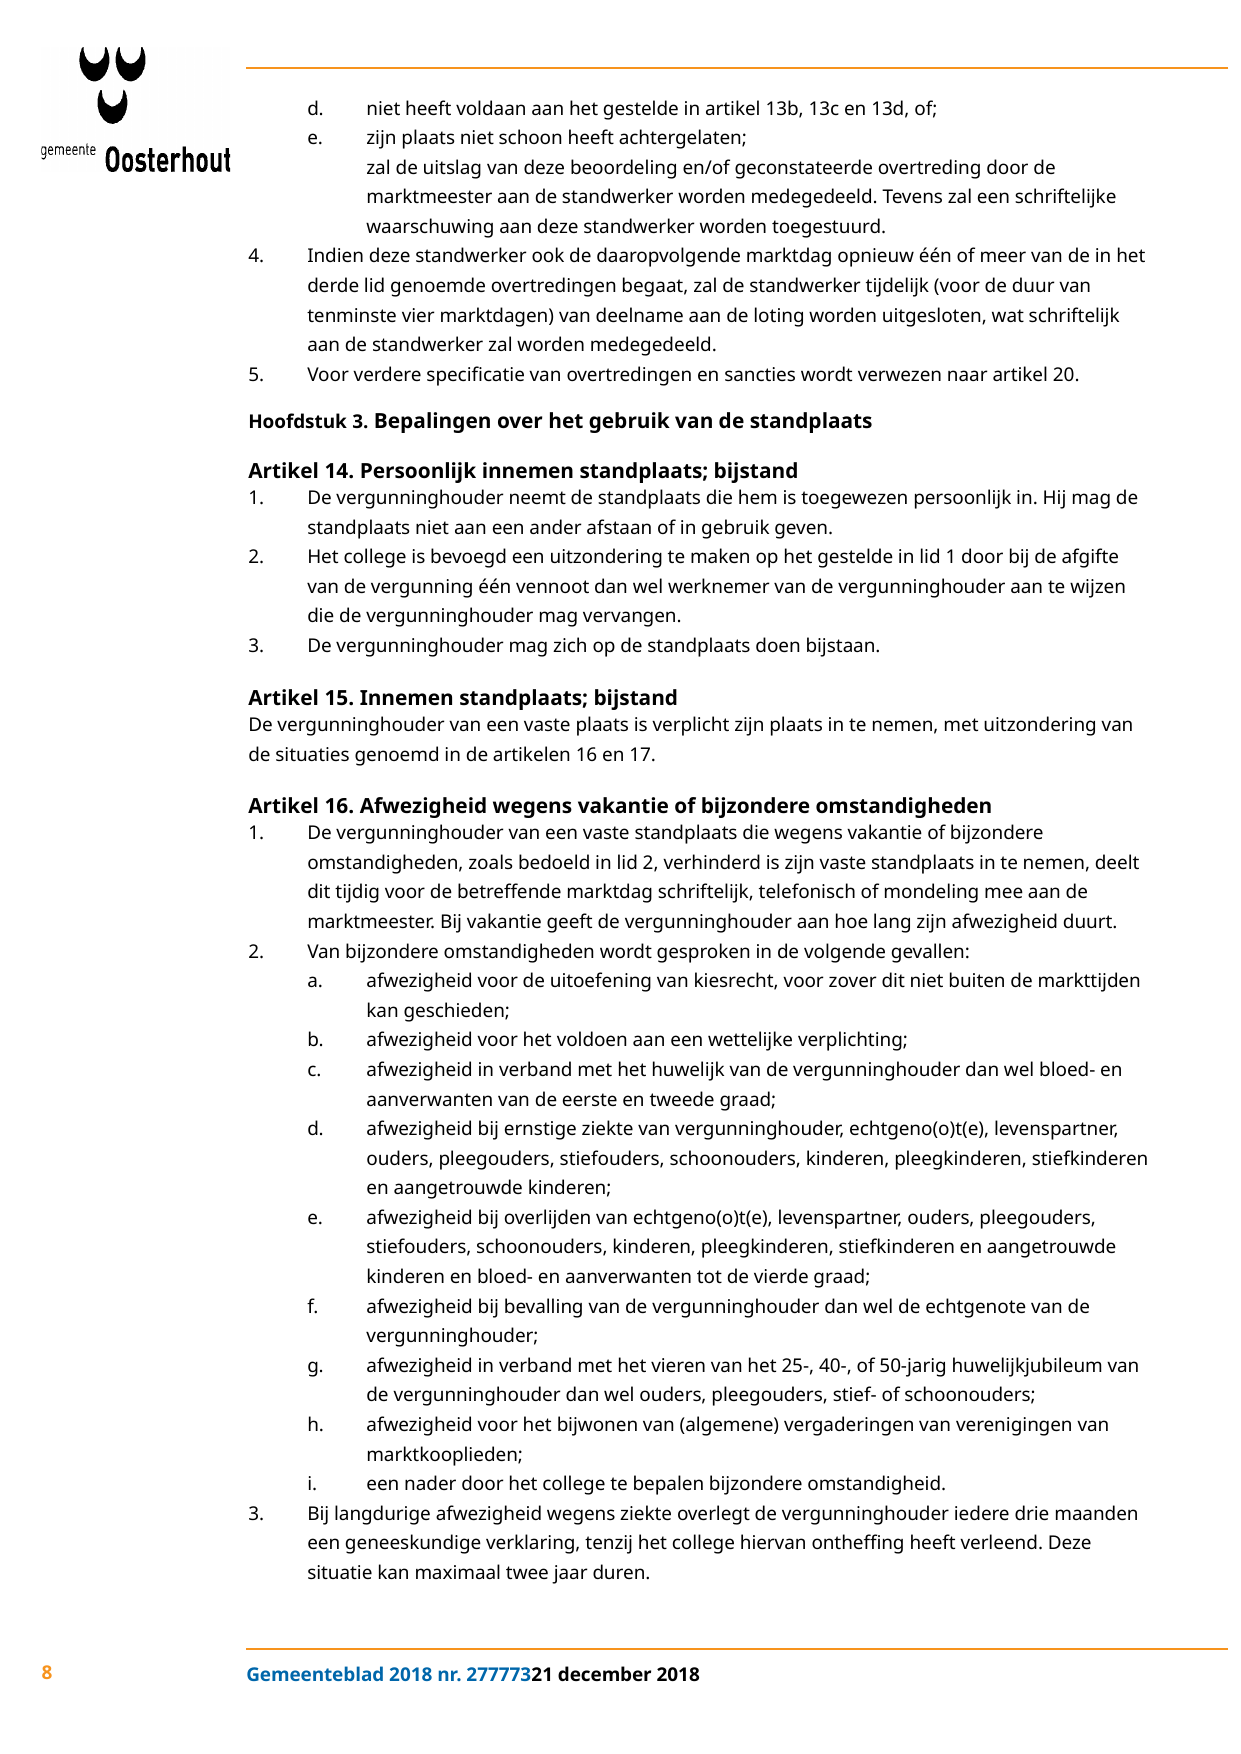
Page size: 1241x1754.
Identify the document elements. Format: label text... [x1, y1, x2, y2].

list Bij langdurige afwezigheid wegens ziekte overlegt de vergunninghouder iedere drie maanden een geneeskundige verklaring, tenzij het college hiervan ontheffing heeft verleend. Deze situatie kan maximaal twee jaar duren. [248, 1500, 1152, 1585]
text Artikel 15. Innemen standplaats; bijstand [248, 683, 1152, 711]
list Van bijzondere omstandigheden wordt gesproken in de volgende gevallen: [248, 938, 1152, 964]
text Artikel 14. Persoonlijk innemen standplaats; bijstand [248, 456, 1152, 484]
list een nader door het college te bepalen bijzondere omstandigheid. [307, 1470, 1152, 1496]
list afwezigheid voor de uitoefening van kiesrecht, voor zover dit niet buiten de markttijden kan geschieden; [307, 967, 1152, 1023]
list Het college is bevoegd een uitzondering te maken op het gestelde in lid 1 door bij de afgifte van de vergunning één vennoot dan wel werknemer van de vergunninghouder aan te wijzen die de vergunninghouder mag vervangen. [248, 543, 1152, 628]
list afwezigheid voor het voldoen aan een wettelijke verplichting; [307, 1027, 1152, 1052]
list afwezigheid voor het bijwonen van (algemene) vergaderingen van verenigingen van marktkooplieden; [307, 1411, 1152, 1467]
text Hoofdstuk 3. Bepalingen over het gebruik van de standplaats [248, 407, 1152, 435]
list afwezigheid in verband met het huwelijk van de vergunninghouder dan wel bloed- en aanverwanten van de eerste en tweede graad; [307, 1056, 1152, 1112]
list zijn plaats niet schoon heeft achtergelaten; [307, 124, 1152, 150]
list Voor verdere specificatie van overtredingen en sancties wordt verwezen naar artikel 20. [248, 361, 1152, 387]
list De vergunninghouder mag zich op de standplaats doen bijstaan. [248, 632, 1152, 658]
list De vergunninghouder neemt de standplaats die hem is toegewezen persoonlijk in. Hij mag de standplaats niet aan een ander afstaan of in gebruik geven. [248, 484, 1152, 540]
list niet heeft voldaan aan het gestelde in artikel 13b, 13c en 13d, of; [307, 95, 1152, 121]
list zal de uitslag van deze beoordeling en/of geconstateerde overtreding door de marktmeester aan de standwerker worden medegedeeld. Tevens zal een schriftelijke waarschuwing aan deze standwerker worden toegestuurd. [307, 154, 1152, 239]
list Indien deze standwerker ook de daaropvolgende marktdag opnieuw één of meer van de in het derde lid genoemde overtredingen begaat, zal de standwerker tijdelijk (voor de duur van tenminste vier marktdagen) van deelname aan de loting worden uitgesloten, wat schriftelijk aan de standwerker zal worden medegedeeld. [248, 243, 1152, 357]
text Artikel 16. Afwezigheid wegens vakantie of bijzondere omstandigheden [248, 791, 1152, 819]
picture [41, 47, 231, 172]
list afwezigheid bij bevalling van de vergunninghouder dan wel de echtgenote van de vergunninghouder; [307, 1293, 1152, 1348]
list afwezigheid in verband met het vieren van het 25-, 40-, of 50-jarig huwelijkjubileum van de vergunninghouder dan wel ouders, pleegouders, stief- of schoonouders; [307, 1352, 1152, 1407]
text De vergunninghouder van een vaste plaats is verplicht zijn plaats in te nemen, met uitzondering van de situaties genoemd in de artikelen 16 en 17. [248, 711, 1152, 766]
list afwezigheid bij ernstige ziekte van vergunninghouder, echtgeno(o)t(e), levenspartner, ouders, pleegouders, stiefouders, schoonouders, kinderen, pleegkinderen, stiefkinderen en aangetrouwde kinderen; [307, 1115, 1152, 1200]
list afwezigheid bij overlijden van echtgeno(o)t(e), levenspartner, ouders, pleegouders, stiefouders, schoonouders, kinderen, pleegkinderen, stiefkinderen en aangetrouwde kinderen en bloed- en aanverwanten tot de vierde graad; [307, 1204, 1152, 1289]
list De vergunninghouder van een vaste standplaats die wegens vakantie of bijzondere omstandigheden, zoals bedoeld in lid 2, verhinderd is zijn vaste standplaats in te nemen, deelt dit tijdig voor de betreffende marktdag schriftelijk, telefonisch of mondeling mee aan de marktmeester. Bij vakantie geeft de vergunninghouder aan hoe lang zijn afwezigheid duurt. [248, 819, 1152, 934]
